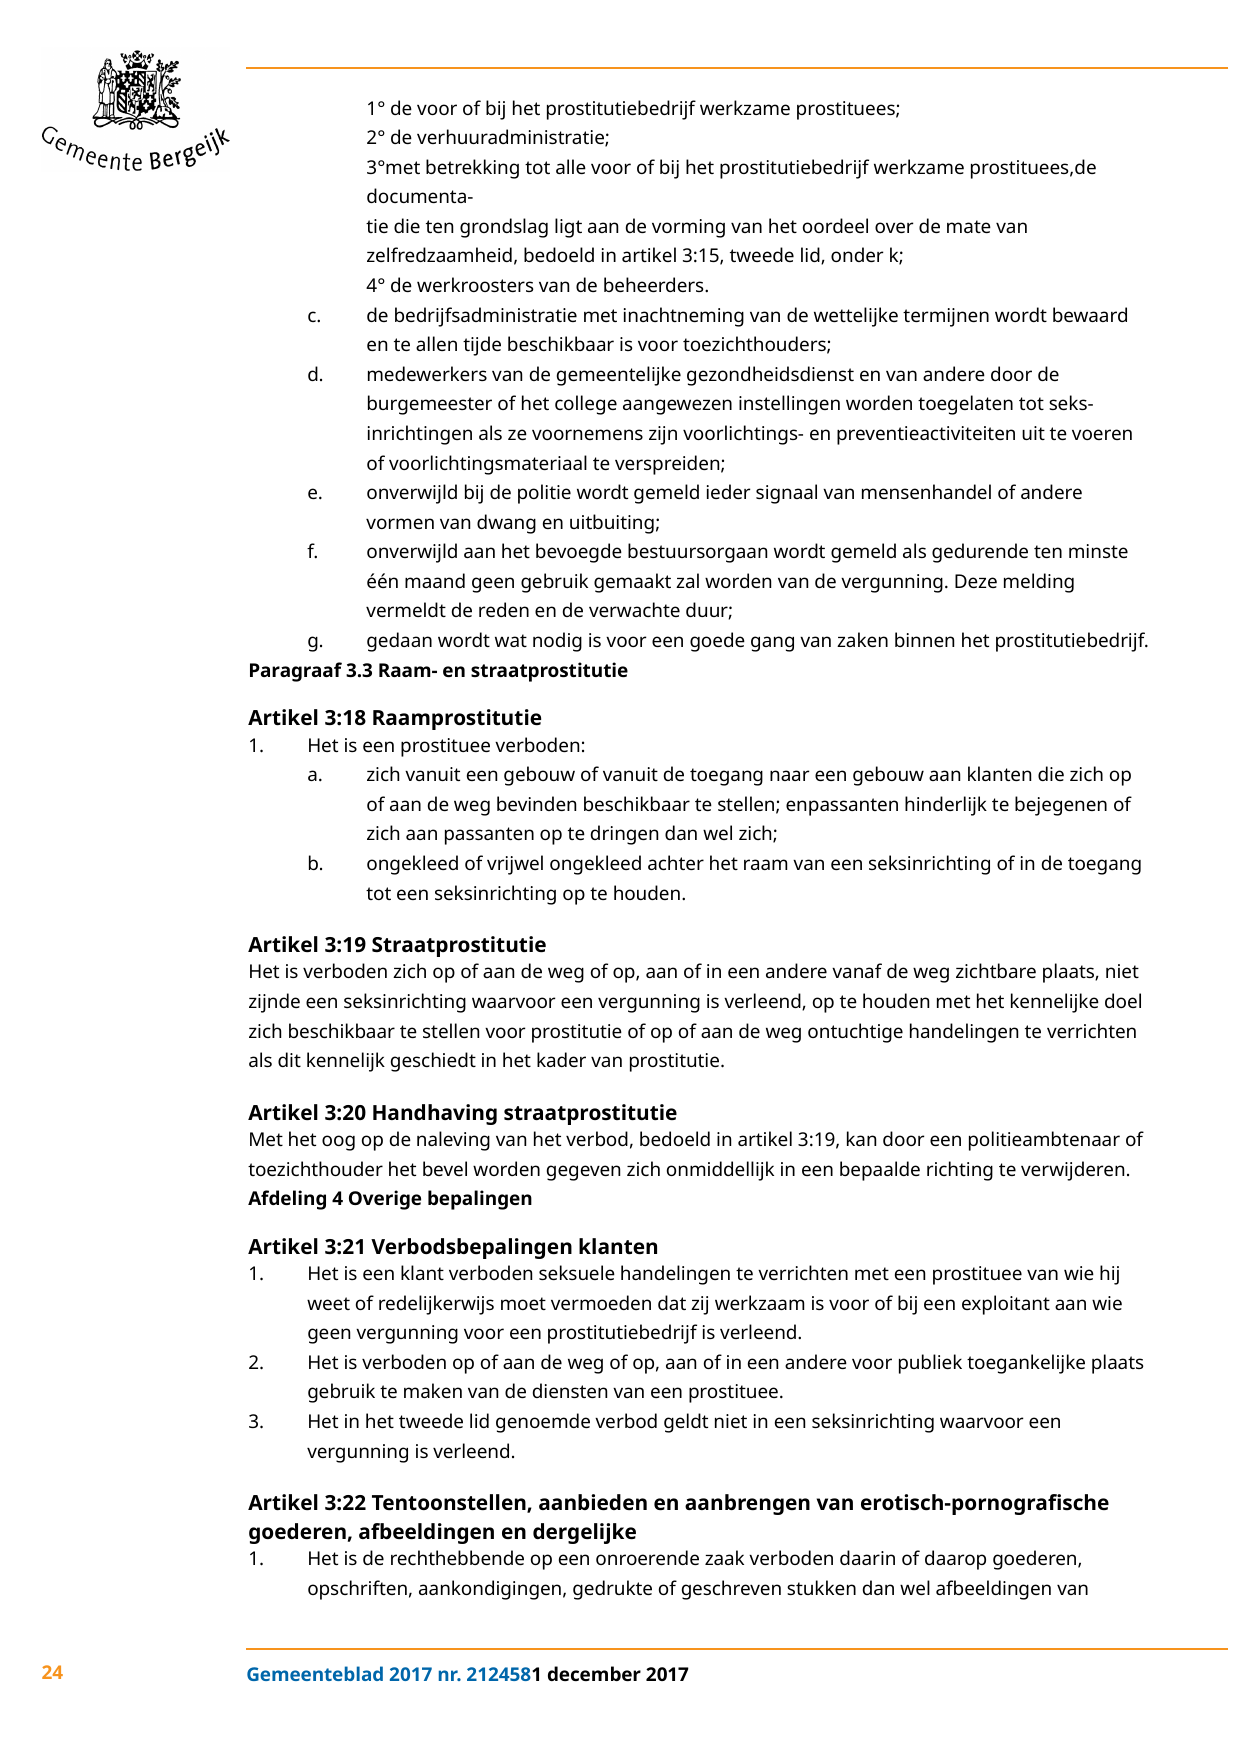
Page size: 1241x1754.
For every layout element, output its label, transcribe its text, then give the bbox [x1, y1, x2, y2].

text Paragraaf 3.3 Raam- en straatprostitutie [248, 657, 1152, 683]
text Artikel 3:19 Straatprostitutie [248, 930, 1152, 959]
list medewerkers van de gemeentelijke gezondheidsdienst en van andere door de burgemeester of het college aangewezen instellingen worden toegelaten tot seks-inrichtingen als ze voornemens zijn voorlichtings- en preventieactiviteiten uit te voeren of voorlichtingsmateriaal te verspreiden; [307, 361, 1152, 476]
list Het in het tweede lid genoemde verbod geldt niet in een seksinrichting waarvoor een vergunning is verleend. [248, 1408, 1152, 1464]
list 2° de verhuuradministratie; [307, 124, 1152, 150]
picture [41, 47, 231, 172]
text Het is verboden zich op of aan de weg of op, aan of in een andere vanaf de weg zichtbare plaats, niet zijnde een seksinrichting waarvoor een vergunning is verleend, op te houden met het kennelijke doel zich beschikbaar te stellen voor prostitutie of op of aan de weg ontuchtige handelingen te verrichten als dit kennelijk geschiedt in het kader van prostitutie. [248, 959, 1152, 1073]
list de bedrijfsadministratie met inachtneming van de wettelijke termijnen wordt bewaard en te allen tijde beschikbaar is voor toezichthouders; [307, 302, 1152, 357]
list Het is verboden op of aan de weg of op, aan of in een andere voor publiek toegankelijke plaats gebruik te maken van de diensten van een prostituee. [248, 1349, 1152, 1404]
text Artikel 3:18 Raamprostitutie [248, 703, 1152, 732]
list zich vanuit een gebouw of vanuit de toegang naar een gebouw aan klanten die zich op of aan de weg bevinden beschikbaar te stellen; enpassanten hinderlijk te bejegenen of zich aan passanten op te dringen dan wel zich; [307, 761, 1152, 846]
list tie die ten grondslag ligt aan de vorming van het oordeel over de mate van zelfredzaamheid, bedoeld in artikel 3:15, tweede lid, onder k; [307, 213, 1152, 268]
text Met het oog op de naleving van het verbod, bedoeld in artikel 3:19, kan door een politieambtenaar of toezichthouder het bevel worden gegeven zich onmiddellijk in een bepaalde richting te verwijderen. [248, 1126, 1152, 1182]
text Artikel 3:21 Verbodsbepalingen klanten [248, 1232, 1152, 1260]
list Het is de rechthebbende op een onroerende zaak verboden daarin of daarop goederen, opschriften, aankondigingen, gedrukte of geschreven stukken dan wel afbeeldingen van [248, 1545, 1152, 1601]
text Artikel 3:20 Handhaving straatprostitutie [248, 1098, 1152, 1126]
list onverwijld bij de politie wordt gemeld ieder signaal van mensenhandel of andere vormen van dwang en uitbuiting; [307, 479, 1152, 535]
list ongekleed of vrijwel ongekleed achter het raam van een seksinrichting of in de toegang tot een seksinrichting op te houden. [307, 850, 1152, 906]
list 3°met betrekking tot alle voor of bij het prostitutiebedrijf werkzame prostituees,de documenta- [307, 154, 1152, 209]
text Artikel 3:22 Tentoonstellen, aanbieden en aanbrengen van erotisch-pornografische goederen, afbeeldingen en dergelijke [248, 1488, 1152, 1545]
text Afdeling 4 Overige bepalingen [248, 1185, 1152, 1211]
list 4° de werkroosters van de beheerders. [307, 272, 1152, 298]
list Het is een prostituee verboden: [248, 732, 1152, 758]
list Het is een klant verboden seksuele handelingen te verrichten met een prostituee van wie hij weet of redelijkerwijs moet vermoeden dat zij werkzaam is voor of bij een exploitant aan wie geen vergunning voor een prostitutiebedrijf is verleend. [248, 1260, 1152, 1345]
list gedaan wordt wat nodig is voor een goede gang van zaken binnen het prostitutiebedrijf. [307, 627, 1152, 653]
list onverwijld aan het bevoegde bestuursorgaan wordt gemeld als gedurende ten minste één maand geen gebruik gemaakt zal worden van de vergunning. Deze melding vermeldt de reden en de verwachte duur; [307, 538, 1152, 623]
list 1° de voor of bij het prostitutiebedrijf werkzame prostituees; [307, 95, 1152, 121]
